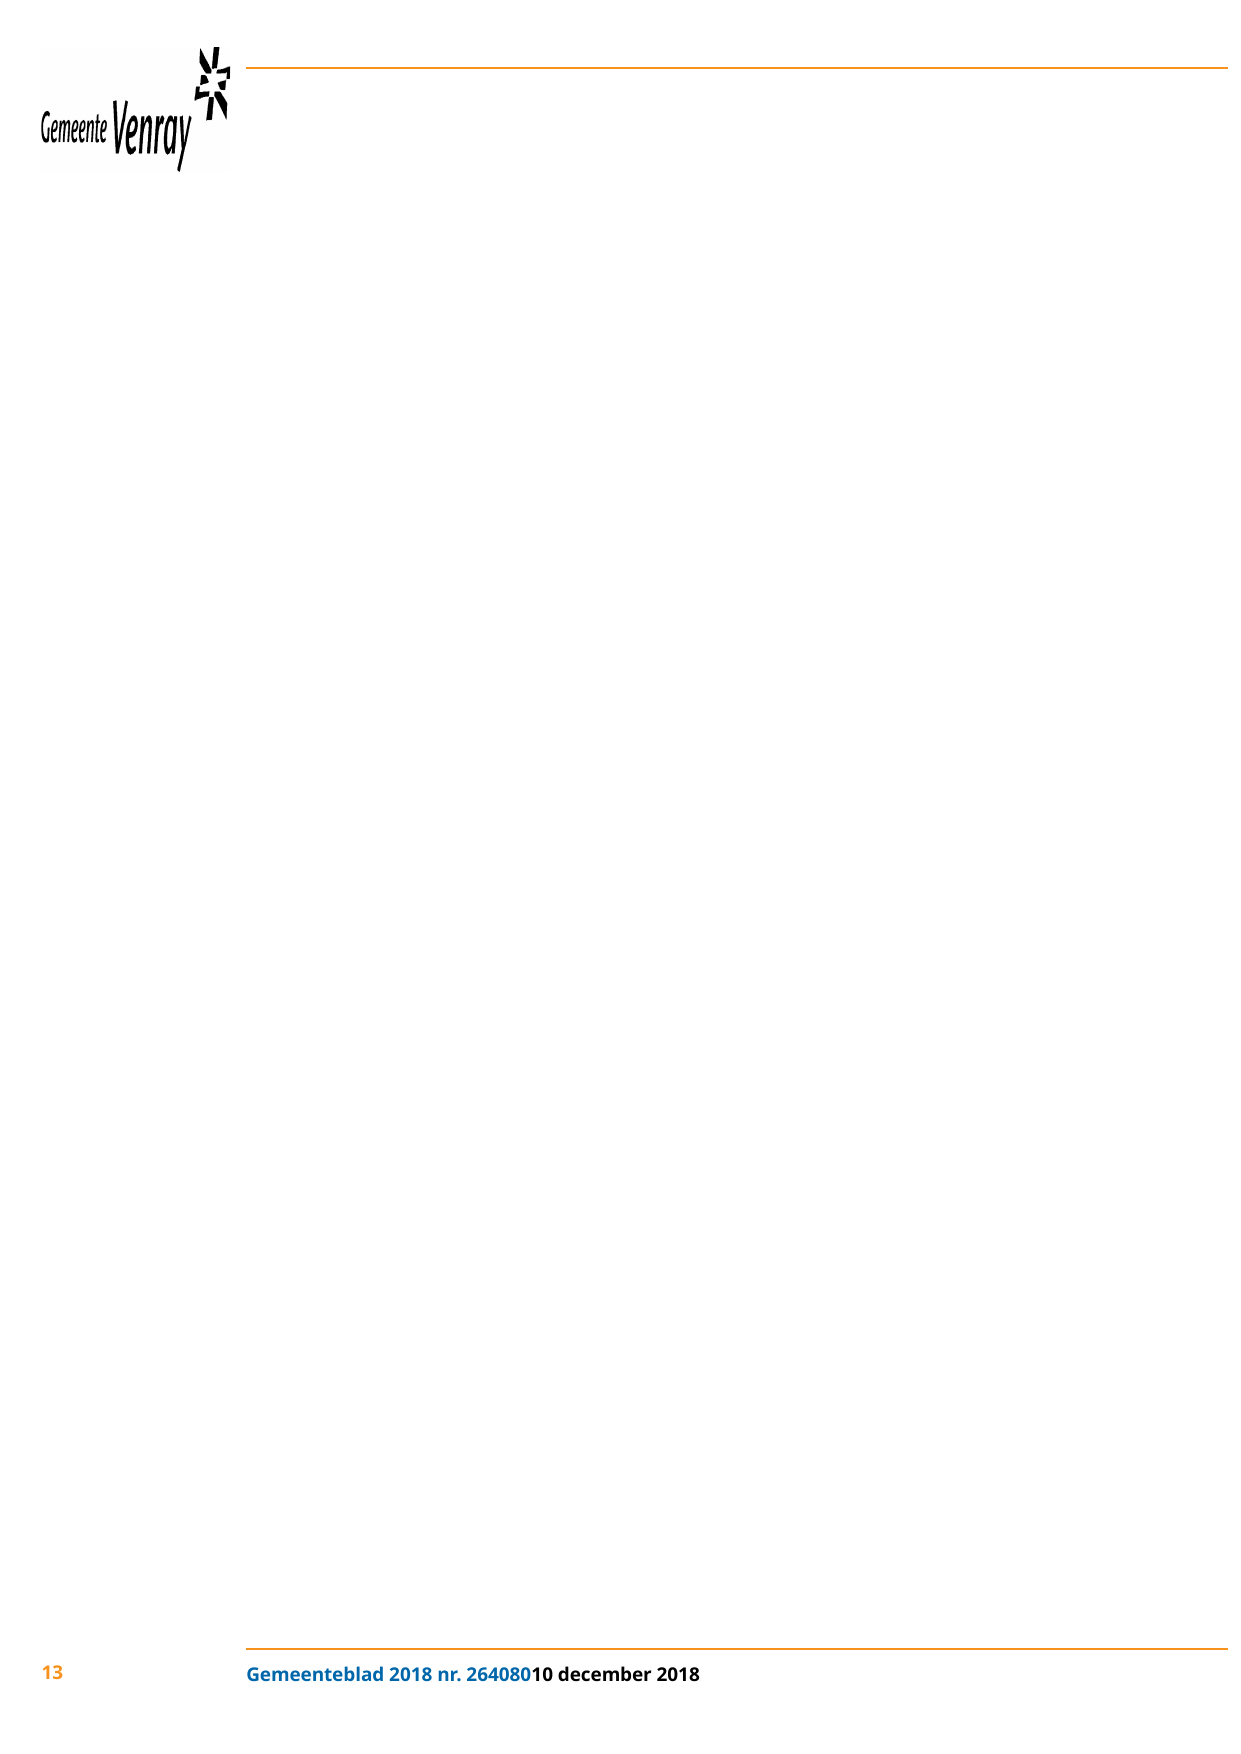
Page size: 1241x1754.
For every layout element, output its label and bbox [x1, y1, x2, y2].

picture [41, 47, 231, 172]
